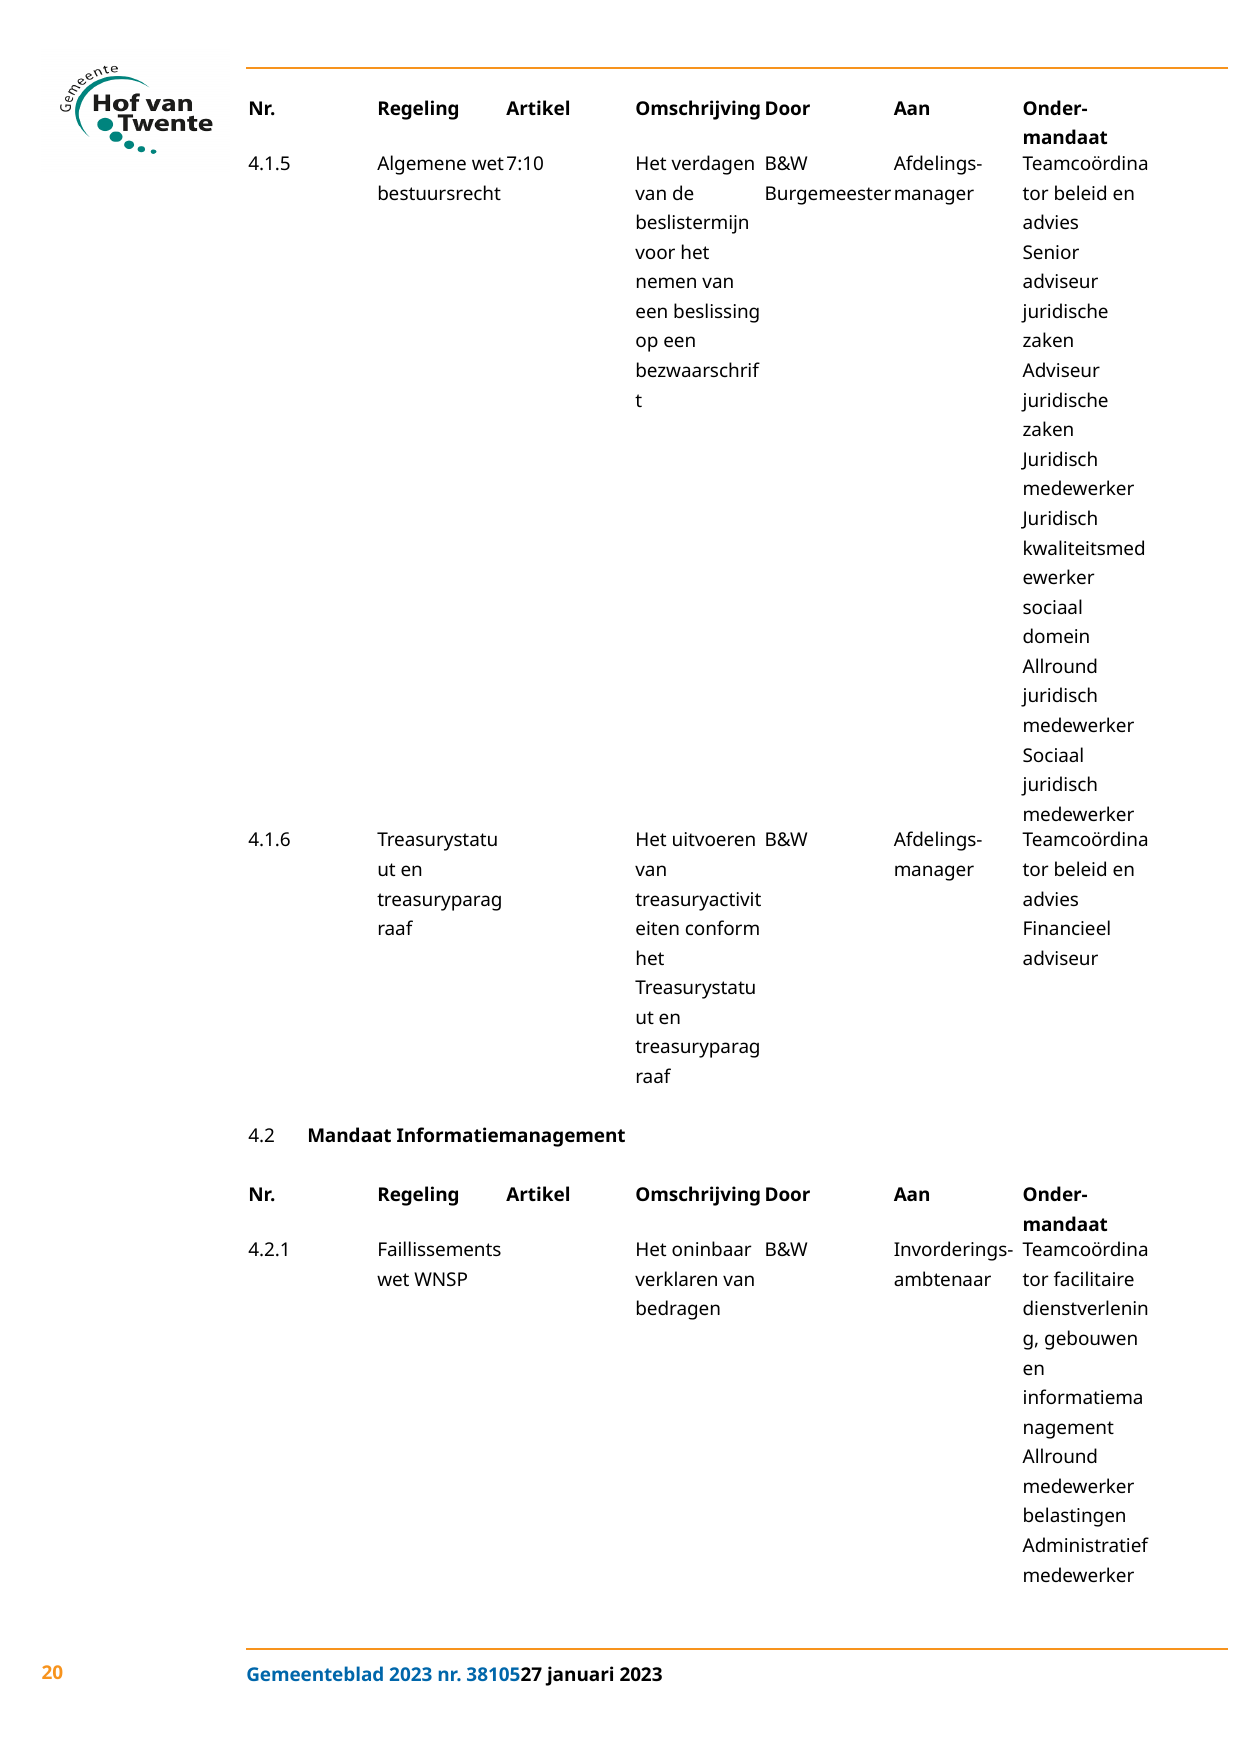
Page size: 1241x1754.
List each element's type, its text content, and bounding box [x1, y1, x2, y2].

table_header Omschrijving [635, 1181, 764, 1236]
table_header Regeling [377, 95, 506, 150]
table_header Nr. [248, 1181, 377, 1236]
table_header Aan [894, 95, 1022, 150]
table_cell Afdelings-manager [894, 150, 1022, 827]
table_cell B&W [764, 827, 893, 1089]
table_header Onder-mandaat [1023, 95, 1152, 150]
table_cell Het verdagen van de beslistermijn voor het nemen van een beslissing op een bezwaarschrift [635, 150, 764, 827]
table_cell 4.1.6 [248, 827, 377, 1089]
table_header Artikel [506, 1181, 635, 1236]
table_header Door [764, 1181, 893, 1236]
table_cell [506, 827, 635, 1089]
picture [41, 47, 231, 172]
table_cell Teamcoördinator facilitaire dienstverlening, gebouwen en informatiemanagement Allround medewerker belastingen Administratief medewerker [1023, 1236, 1152, 1588]
list Mandaat Informatiemanagement [248, 1122, 1152, 1148]
table_header Omschrijving [635, 95, 764, 150]
table_cell B&W Burgemeester [764, 150, 893, 827]
table_cell Afdelings-manager [894, 827, 1022, 1089]
table_cell 4.2.1 [248, 1236, 377, 1588]
table_header Regeling [377, 1181, 506, 1236]
table_cell 4.1.5 [248, 150, 377, 827]
table_cell Algemene wet bestuursrecht [377, 150, 506, 827]
table_cell Het uitvoeren van treasuryactiviteiten conform het Treasurystatuut en treasuryparagraaf [635, 827, 764, 1089]
table_cell 7:10 [506, 150, 635, 827]
table_header Onder-mandaat [1023, 1181, 1152, 1236]
table_header Artikel [506, 95, 635, 150]
table_cell Faillissementswet WNSP [377, 1236, 506, 1588]
table_cell [506, 1236, 635, 1588]
table_header Aan [894, 1181, 1022, 1236]
table_header Nr. [248, 95, 377, 150]
table_cell Teamcoördinator beleid en advies Senior adviseur juridische zaken Adviseur juridische zaken Juridisch medewerker Juridisch kwaliteitsmedewerker sociaal domein Allround juridisch medewerker Sociaal juridisch medewerker [1023, 150, 1152, 827]
table_cell B&W [764, 1236, 893, 1588]
table_cell Treasurystatuut en treasuryparagraaf [377, 827, 506, 1089]
table_cell Invorderings-ambtenaar [894, 1236, 1022, 1588]
table_header Door [764, 95, 893, 150]
table_cell Het oninbaar verklaren van bedragen [635, 1236, 764, 1588]
table_cell Teamcoördinator beleid en advies Financieel adviseur [1023, 827, 1152, 1089]
